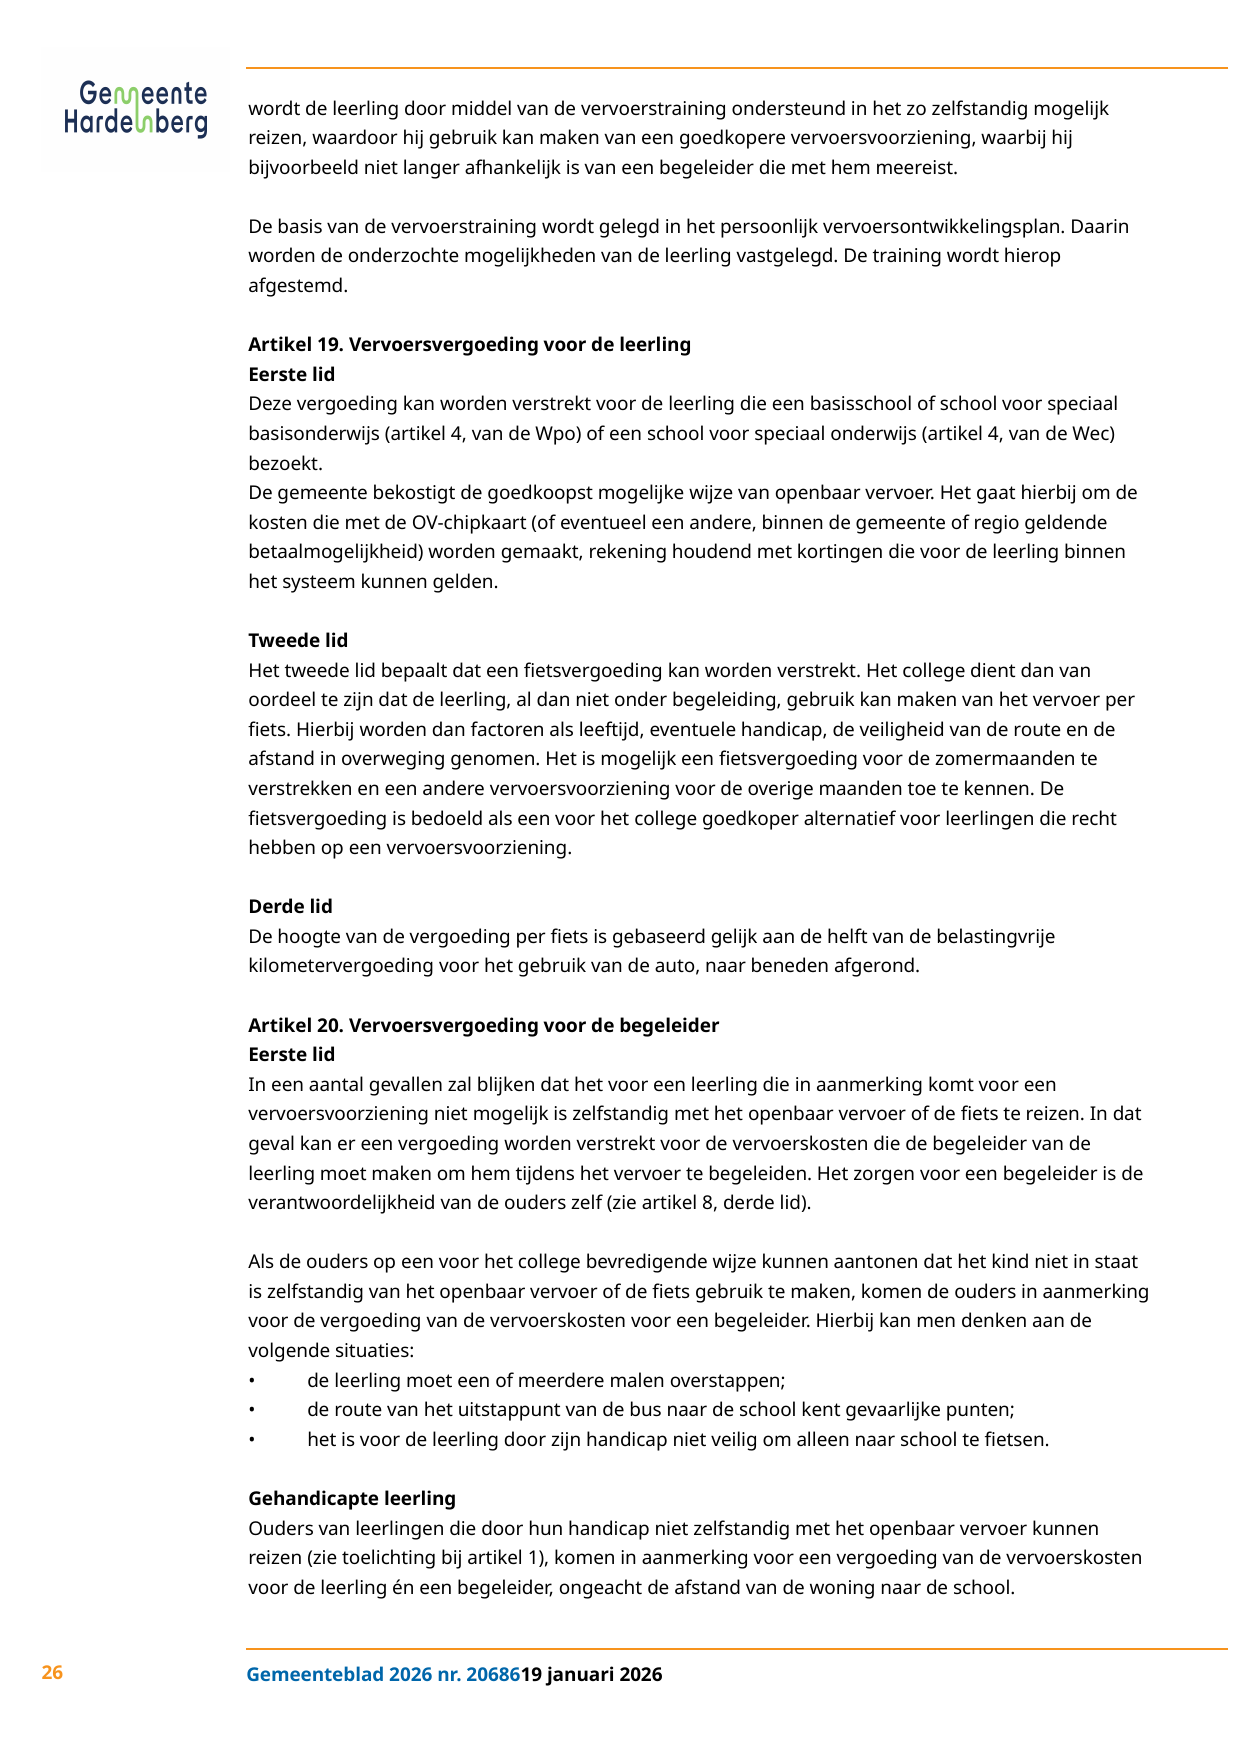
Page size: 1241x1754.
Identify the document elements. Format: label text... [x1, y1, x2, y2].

text Ouders van leerlingen die door hun handicap niet zelfstandig met het openbaar vervoer kunnen reizen (zie toelichting bij artikel 1), komen in aanmerking voor een vergoeding van de vervoerskosten voor de leerling én een begeleider, ongeacht de afstand van de woning naar de school. [248, 1515, 1152, 1600]
text De basis van de vervoerstraining wordt gelegd in het persoonlijk vervoersontwikkelingsplan. Daarin worden de onderzochte mogelijkheden van de leerling vastgelegd. De training wordt hierop afgestemd. [248, 213, 1152, 298]
text De hoogte van de vergoeding per fiets is gebaseerd gelijk aan de helft van de belastingvrije kilometervergoeding voor het gebruik van de auto, naar beneden afgerond. [248, 923, 1152, 978]
text Derde lid [248, 893, 1152, 919]
text Deze vergoeding kan worden verstrekt voor de leerling die een basisschool of school voor speciaal basisonderwijs (artikel 4, van de Wpo) of een school voor speciaal onderwijs (artikel 4, van de Wec) bezoekt. [248, 391, 1152, 476]
text Artikel 20. Vervoersvergoeding voor de begeleider [248, 1012, 1152, 1038]
list de leerling moet een of meerdere malen overstappen; [248, 1367, 1152, 1393]
text Artikel 19. Vervoersvergoeding voor de leerling [248, 331, 1152, 357]
text wordt de leerling door middel van de vervoerstraining ondersteund in het zo zelfstandig mogelijk reizen, waardoor hij gebruik kan maken van een goedkopere vervoersvoorziening, waarbij hij bijvoorbeeld niet langer afhankelijk is van een begeleider die met hem meereist. [248, 95, 1152, 180]
list de route van het uitstappunt van de bus naar de school kent gevaarlijke punten; [248, 1396, 1152, 1422]
text In een aantal gevallen zal blijken dat het voor een leerling die in aanmerking komt voor een vervoersvoorziening niet mogelijk is zelfstandig met het openbaar vervoer of de fiets te reizen. In dat geval kan er een vergoeding worden verstrekt voor de vervoerskosten die de begeleider van de leerling moet maken om hem tijdens het vervoer te begeleiden. Het zorgen voor een begeleider is de verantwoordelijkheid van de ouders zelf (zie artikel 8, derde lid). [248, 1071, 1152, 1215]
text Gehandicapte leerling [248, 1485, 1152, 1511]
text Tweede lid [248, 627, 1152, 653]
list het is voor de leerling door zijn handicap niet veilig om alleen naar school te fietsen. [248, 1426, 1152, 1452]
text De gemeente bekostigt de goedkoopst mogelijke wijze van openbaar vervoer. Het gaat hierbij om de kosten die met de OV-chipkaart (of eventueel een andere, binnen de gemeente of regio geldende betaalmogelijkheid) worden gemaakt, rekening houdend met kortingen die voor de leerling binnen het systeem kunnen gelden. [248, 479, 1152, 594]
text Als de ouders op een voor het college bevredigende wijze kunnen aantonen dat het kind niet in staat is zelfstandig van het openbaar vervoer of de fiets gebruik te maken, komen de ouders in aanmerking voor de vergoeding van de vervoerskosten voor een begeleider. Hierbij kan men denken aan de volgende situaties: [248, 1248, 1152, 1363]
picture [41, 47, 231, 172]
text Eerste lid [248, 361, 1152, 387]
text Het tweede lid bepaalt dat een fietsvergoeding kan worden verstrekt. Het college dient dan van oordeel te zijn dat de leerling, al dan niet onder begeleiding, gebruik kan maken van het vervoer per fiets. Hierbij worden dan factoren als leeftijd, eventuele handicap, de veiligheid van de route en de afstand in overweging genomen. Het is mogelijk een fietsvergoeding voor de zomermaanden te verstrekken en een andere vervoersvoorziening voor de overige maanden toe te kennen. De fietsvergoeding is bedoeld als een voor het college goedkoper alternatief voor leerlingen die recht hebben op een vervoersvoorziening. [248, 657, 1152, 860]
text Eerste lid [248, 1041, 1152, 1067]
